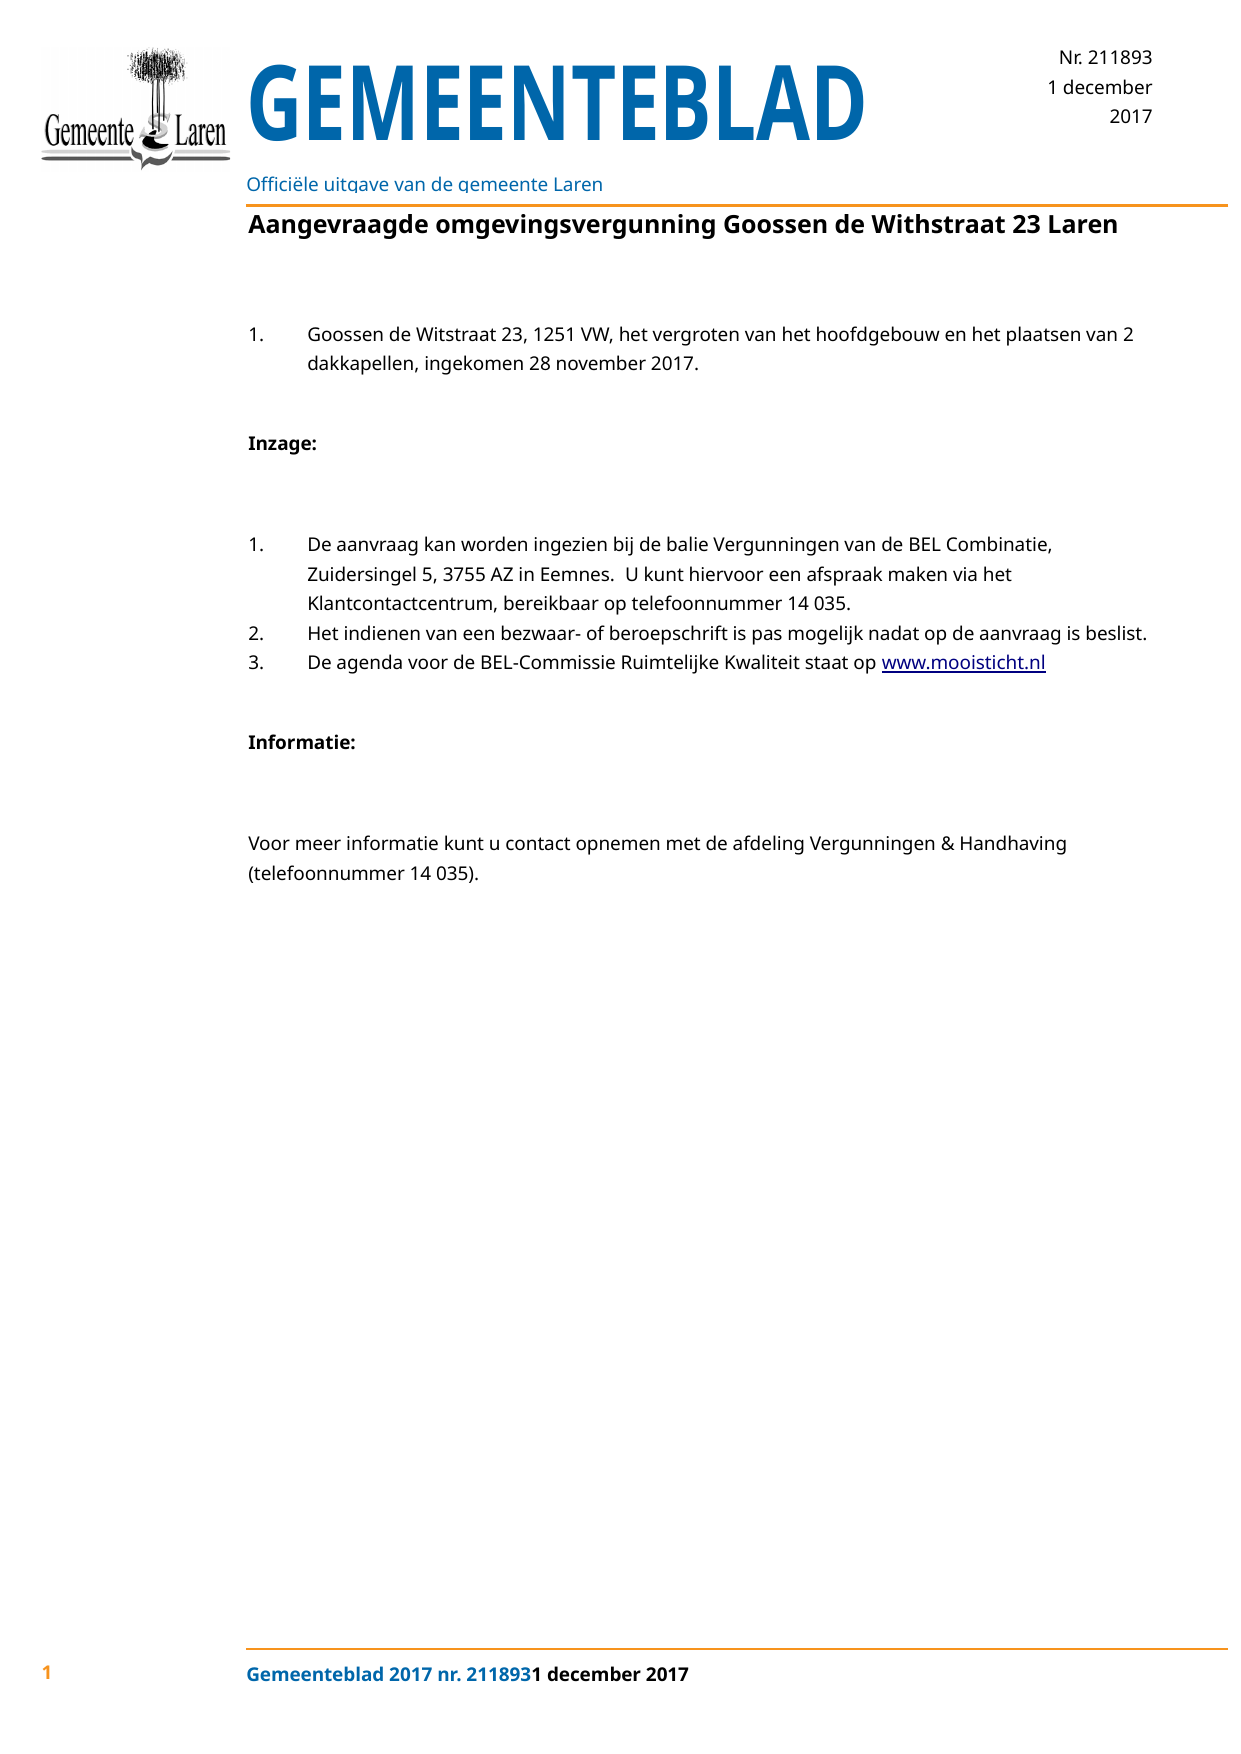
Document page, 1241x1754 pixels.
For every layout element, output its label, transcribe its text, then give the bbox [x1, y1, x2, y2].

list Goossen de Witstraat 23, 1251 VW, het vergroten van het hoofdgebouw en het plaatsen van 2 dakkapellen, ingekomen 28 november 2017. [248, 321, 1152, 376]
text Inzage: [248, 430, 1152, 456]
picture [41, 47, 231, 172]
text Aangevraagde omgevingsvergunning Goossen de Withstraat 23 Laren [248, 207, 1152, 241]
text Voor meer informatie kunt u contact opnemen met de afdeling Vergunningen & Handhaving (telefoonnummer 14 035). [248, 830, 1152, 886]
list De agenda voor de BEL-Commissie Ruimtelijke Kwaliteit staat op www.mooisticht.nl [248, 649, 1152, 675]
text Informatie: [248, 729, 1152, 755]
list Het indienen van een bezwaar- of beroepschrift is pas mogelijk nadat op de aanvraag is beslist. [248, 620, 1152, 646]
list De aanvraag kan worden ingezien bij de balie Vergunningen van de BEL Combinatie, Zuidersingel 5, 3755 AZ in Eemnes. U kunt hiervoor een afspraak maken via het Klantcontactcentrum, bereikbaar op telefoonnummer 14 035. [248, 531, 1152, 616]
